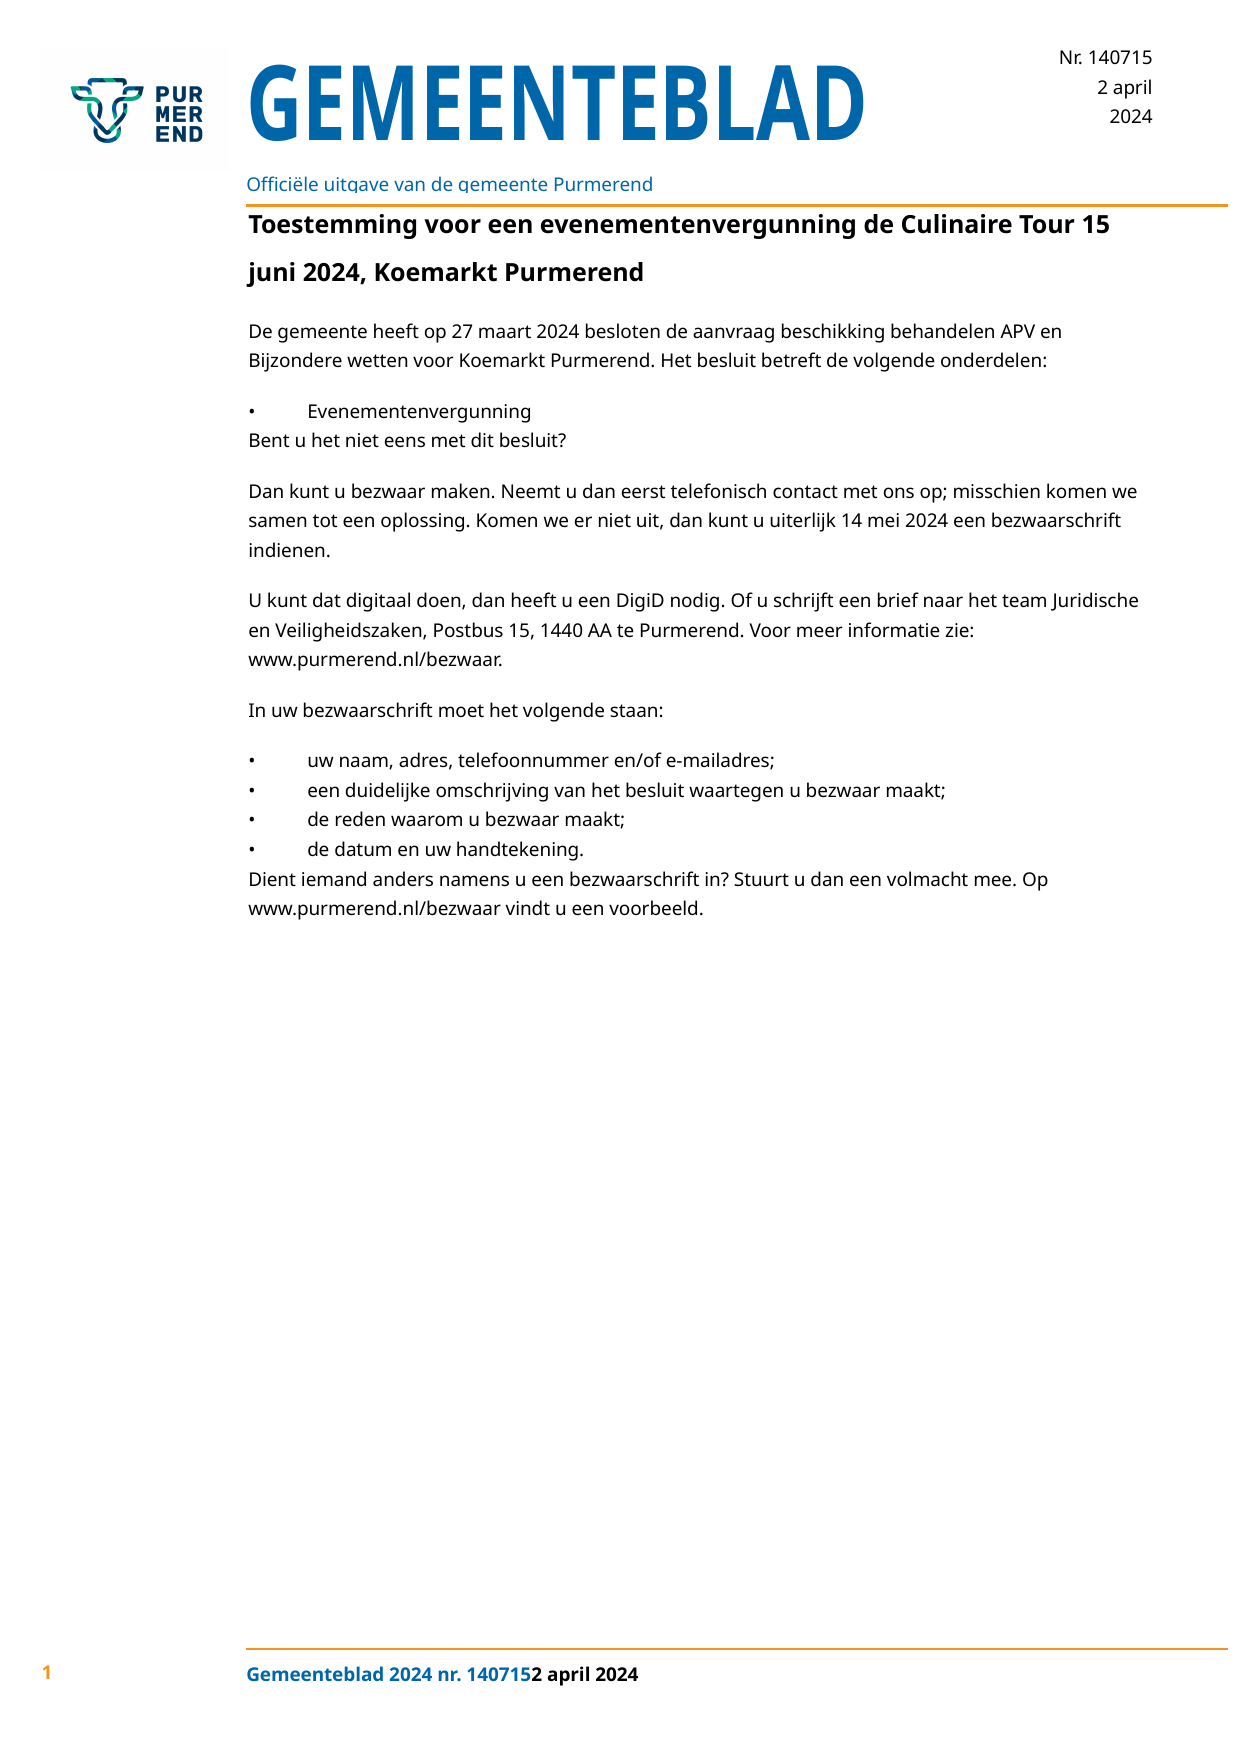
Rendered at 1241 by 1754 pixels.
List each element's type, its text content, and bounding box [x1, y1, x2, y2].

list een duidelijke omschrijving van het besluit waartegen u bezwaar maakt; [248, 777, 1152, 803]
list Evenementenvergunning [248, 398, 1152, 424]
text Dient iemand anders namens u een bezwaarschrift in? Stuurt u dan een volmacht mee. Op www.purmerend.nl/bezwaar vindt u een voorbeeld. [248, 866, 1152, 921]
text Bent u het niet eens met dit besluit? [248, 427, 1152, 453]
text De gemeente heeft op 27 maart 2024 besloten de aanvraag beschikking behandelen APV en Bijzondere wetten voor Koemarkt Purmerend. Het besluit betreft de volgende onderdelen: [248, 318, 1152, 373]
list uw naam, adres, telefoonnummer en/of e-mailadres; [248, 747, 1152, 773]
list de reden waarom u bezwaar maakt; [248, 807, 1152, 832]
text In uw bezwaarschrift moet het volgende staan: [248, 697, 1152, 723]
picture [41, 47, 231, 172]
text Toestemming voor een evenementenvergunning de Culinaire Tour 15 juni 2024, Koemarkt Purmerend [248, 207, 1152, 288]
text Dan kunt u bezwaar maken. Neemt u dan eerst telefonisch contact met ons op; misschien komen we samen tot een oplossing. Komen we er niet uit, dan kunt u uiterlijk 14 mei 2024 een bezwaarschrift indienen. [248, 478, 1152, 563]
list de datum en uw handtekening. [248, 836, 1152, 862]
text U kunt dat digitaal doen, dan heeft u een DigiD nodig. Of u schrijft een brief naar het team Juridische en Veiligheidszaken, Postbus 15, 1440 AA te Purmerend. Voor meer informatie zie: www.purmerend.nl/bezwaar. [248, 587, 1152, 672]
